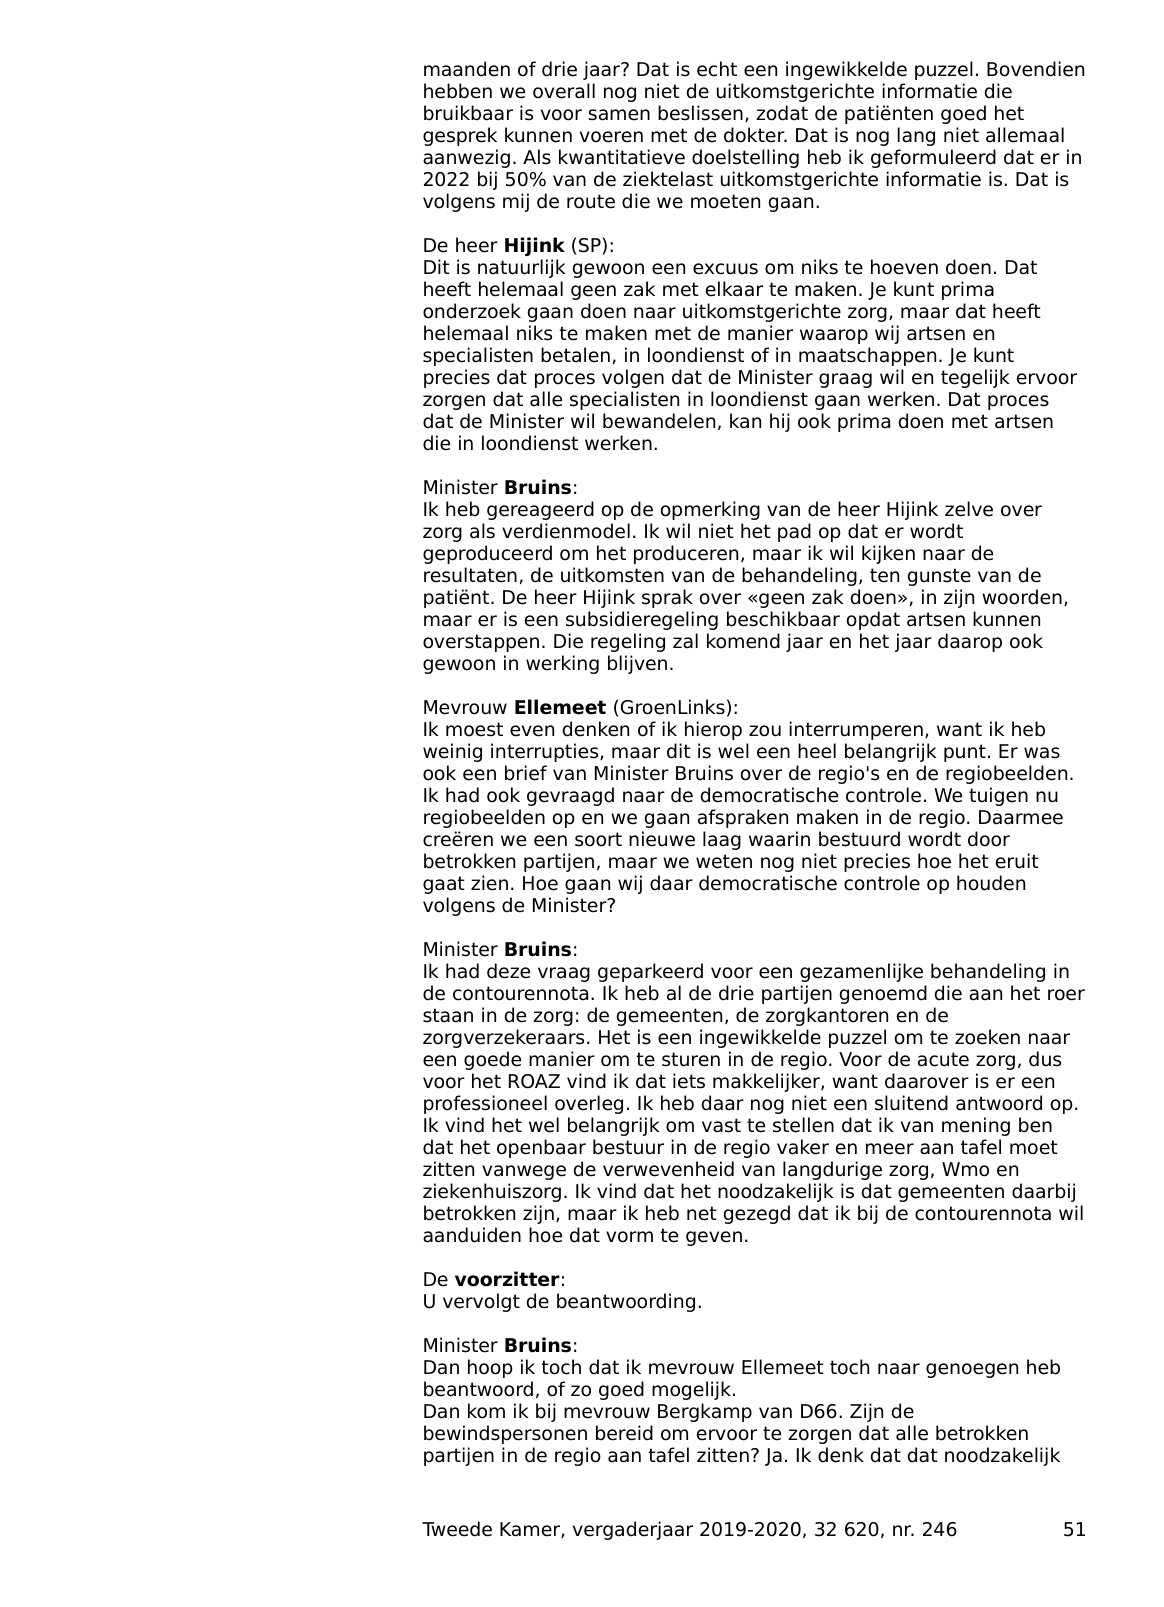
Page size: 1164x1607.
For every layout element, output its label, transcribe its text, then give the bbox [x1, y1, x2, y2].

text maanden of drie jaar? Dat is echt een ingewikkelde puzzel. Bovendien hebben we overall nog niet de uitkomstgerichte informatie die bruikbaar is voor samen beslissen, zodat de patiënten goed het gesprek kunnen voeren met de dokter. Dat is nog lang niet allemaal aanwezig. Als kwantitatieve doelstelling heb ik geformuleerd dat er in 2022 bij 50% van de ziektelast uitkomstgerichte informatie is. Dat is volgens mij de route die we moeten gaan. [422, 59, 1087, 213]
text Dan kom ik bij mevrouw Bergkamp van D66. Zijn de bewindspersonen bereid om ervoor te zorgen dat alle betrokken partijen in de regio aan tafel zitten? Ja. Ik denk dat dat noodzakelijk [422, 1401, 1087, 1467]
text Ik heb gereageerd op de opmerking van de heer Hijink zelve over zorg als verdienmodel. Ik wil niet het pad op dat er wordt geproduceerd om het produceren, maar ik wil kijken naar de resultaten, de uitkomsten van de behandeling, ten gunste van de patiënt. De heer Hijink sprak over «geen zak doen», in zijn woorden, maar er is een subsidieregeling beschikbaar opdat artsen kunnen overstappen. Die regeling zal komend jaar en het jaar daarop ook gewoon in werking blijven. [422, 499, 1087, 675]
text U vervolgt de beantwoording. [422, 1291, 1087, 1313]
text Ik moest even denken of ik hierop zou interrumperen, want ik heb weinig interrupties, maar dit is wel een heel belangrijk punt. Er was ook een brief van Minister Bruins over de regio's en de regiobeelden. Ik had ook gevraagd naar de democratische controle. We tuigen nu regiobeelden op en we gaan afspraken maken in de regio. Daarmee creëren we een soort nieuwe laag waarin bestuurd wordt door betrokken partijen, maar we weten nog niet precies hoe het eruit gaat zien. Hoe gaan wij daar democratische controle op houden volgens de Minister? [422, 719, 1087, 917]
text Ik had deze vraag geparkeerd voor een gezamenlijke behandeling in de contourennota. Ik heb al de drie partijen genoemd die aan het roer staan in de zorg: de gemeenten, de zorgkantoren en de zorgverzekeraars. Het is een ingewikkelde puzzel om te zoeken naar een goede manier om te sturen in de regio. Voor de acute zorg, dus voor het ROAZ vind ik dat iets makkelijker, want daarover is er een professioneel overleg. Ik heb daar nog niet een sluitend antwoord op. Ik vind het wel belangrijk om vast te stellen dat ik van mening ben dat het openbaar bestuur in de regio vaker en meer aan tafel moet zitten vanwege de verwevenheid van langdurige zorg, Wmo en ziekenhuiszorg. Ik vind dat het noodzakelijk is dat gemeenten daarbij betrokken zijn, maar ik heb net gezegd dat ik bij de contourennota wil aanduiden hoe dat vorm te geven. [422, 961, 1087, 1247]
text Dan hoop ik toch dat ik mevrouw Ellemeet toch naar genoegen heb beantwoord, of zo goed mogelijk. [422, 1357, 1087, 1401]
text De voorzitter: [422, 1269, 1087, 1291]
text Dit is natuurlijk gewoon een excuus om niks te hoeven doen. Dat heeft helemaal geen zak met elkaar te maken. Je kunt prima onderzoek gaan doen naar uitkomstgerichte zorg, maar dat heeft helemaal niks te maken met de manier waarop wij artsen en specialisten betalen, in loondienst of in maatschappen. Je kunt precies dat proces volgen dat de Minister graag wil en tegelijk ervoor zorgen dat alle specialisten in loondienst gaan werken. Dat proces dat de Minister wil bewandelen, kan hij ook prima doen met artsen die in loondienst werken. [422, 257, 1087, 455]
text Minister Bruins: [422, 1335, 1087, 1357]
text Minister Bruins: [422, 477, 1087, 499]
text Minister Bruins: [422, 939, 1087, 961]
text Mevrouw Ellemeet (GroenLinks): [422, 697, 1087, 719]
text De heer Hijink (SP): [422, 235, 1087, 257]
